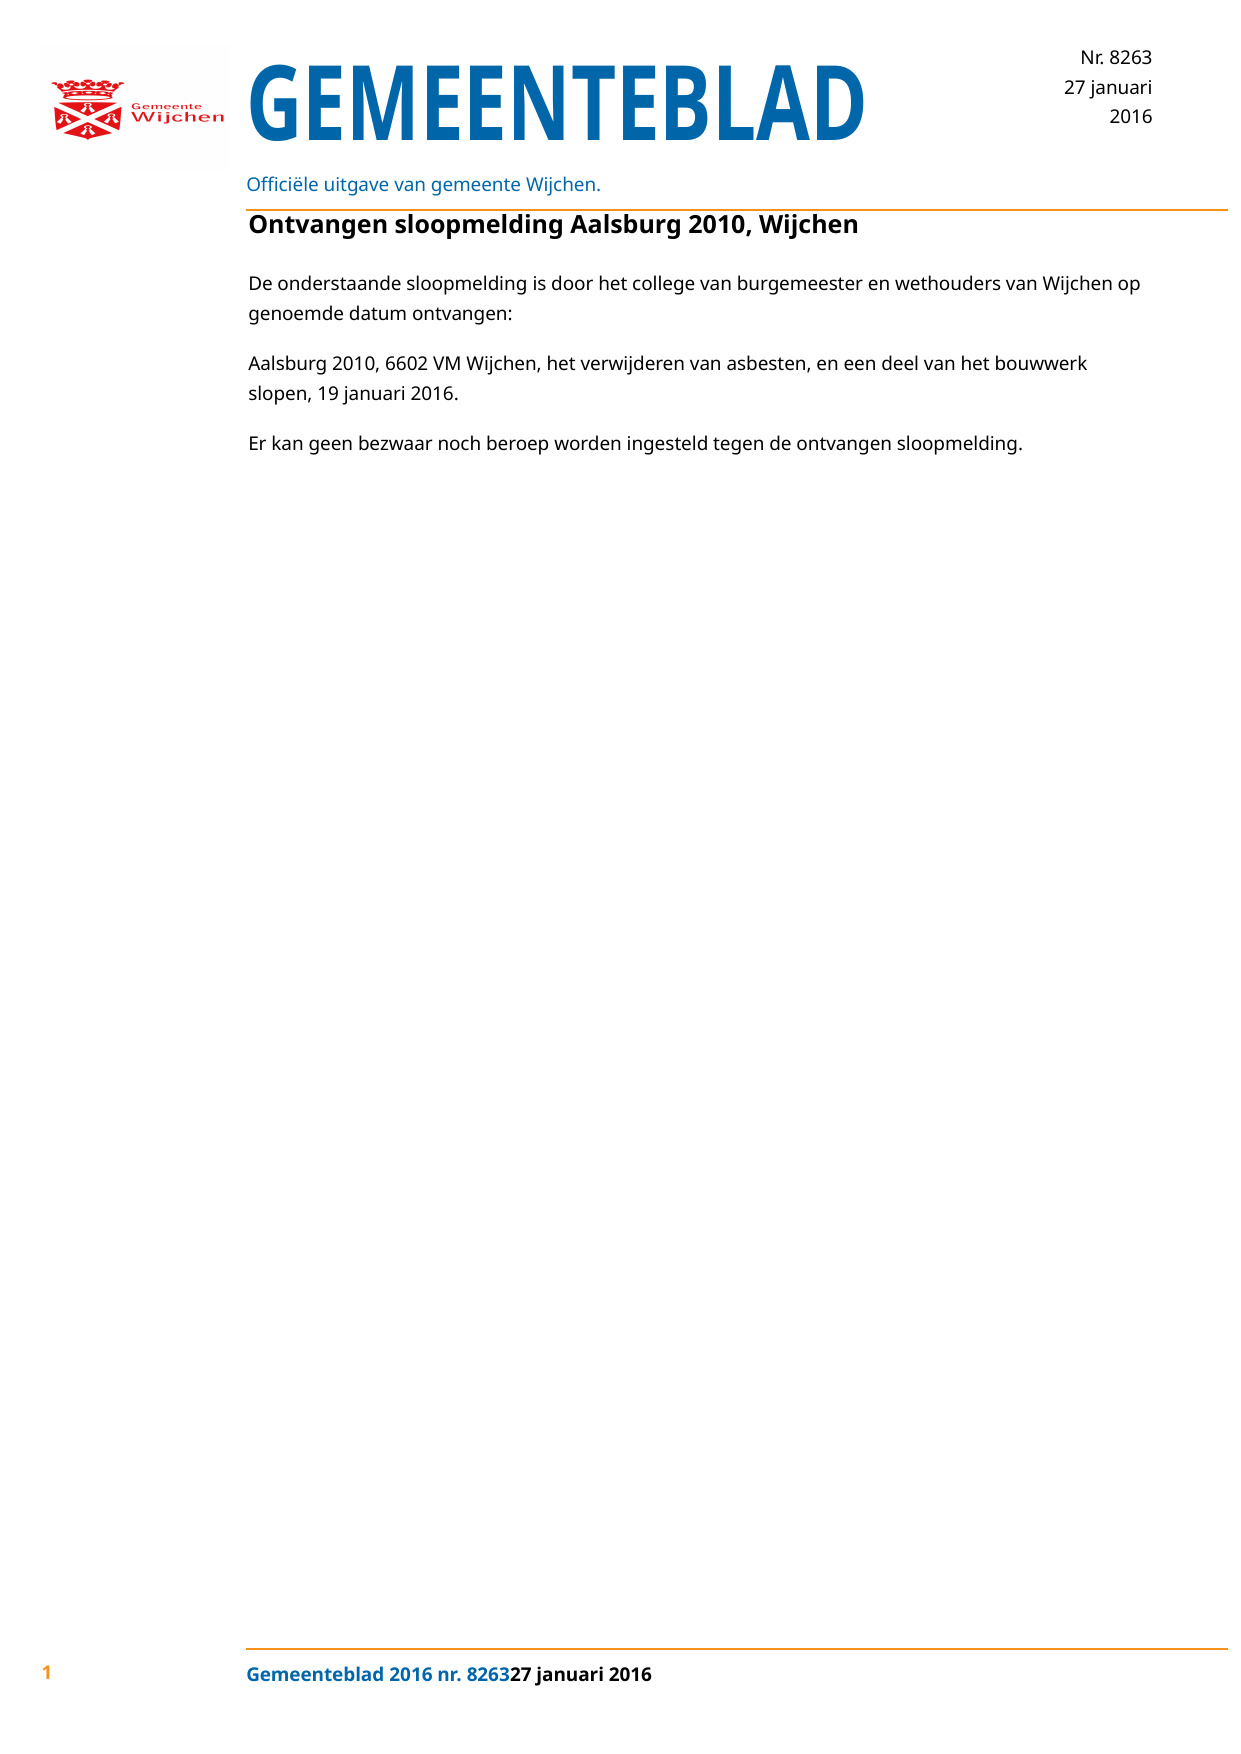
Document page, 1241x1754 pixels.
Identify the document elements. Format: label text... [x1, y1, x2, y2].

text Er kan geen bezwaar noch beroep worden ingesteld tegen de ontvangen sloopmelding. [248, 430, 1152, 456]
picture [41, 47, 231, 172]
text Ontvangen sloopmelding Aalsburg 2010, Wijchen [248, 211, 1152, 241]
text Aalsburg 2010, 6602 VM Wijchen, het verwijderen van asbesten, en een deel van het bouwwerk slopen, 19 januari 2016. [248, 350, 1152, 406]
text De onderstaande sloopmelding is door het college van burgemeester en wethouders van Wijchen op genoemde datum ontvangen: [248, 270, 1152, 326]
